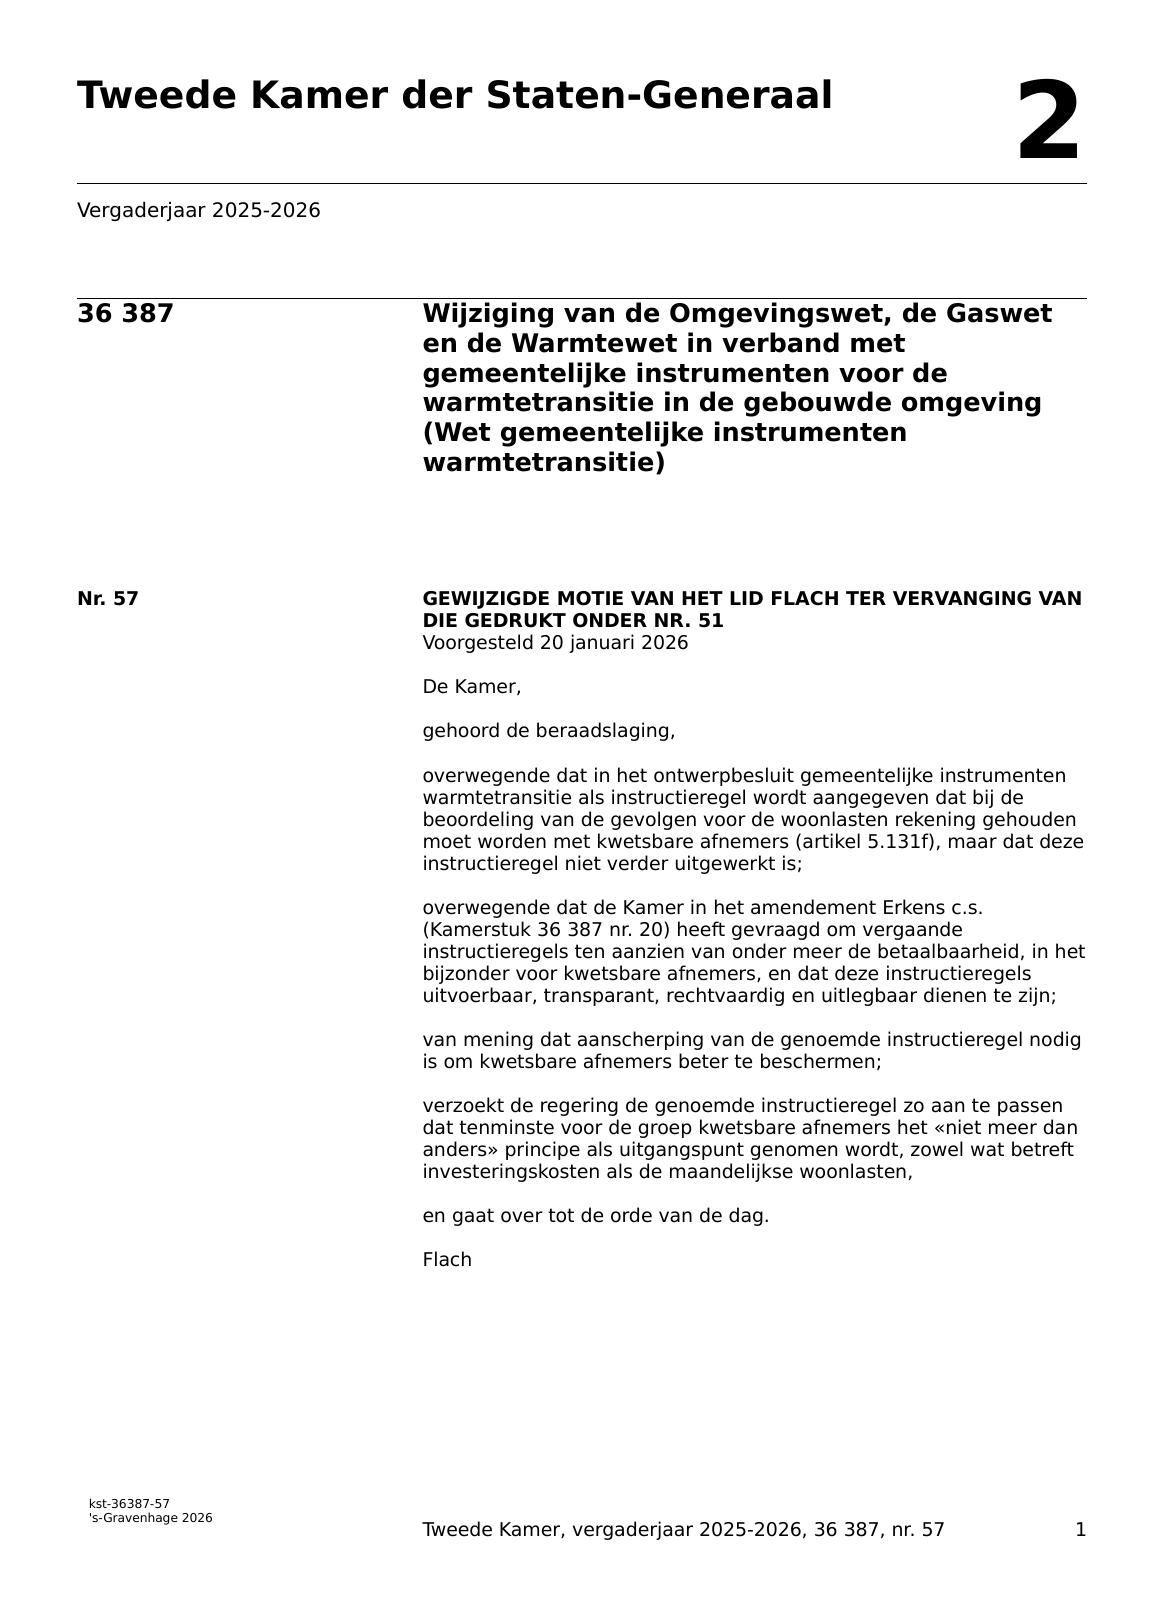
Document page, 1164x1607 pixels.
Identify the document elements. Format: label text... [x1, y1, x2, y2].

text overwegende dat de Kamer in het amendement Erkens c.s. (Kamerstuk 36 387 nr. 20) heeft gevraagd om vergaande instructieregels ten aanzien van onder meer de betaalbaarheid, in het bijzonder voor kwetsbare afnemers, en dat deze instructieregels uitvoerbaar, transparant, rechtvaardig en uitlegbaar dienen te zijn; [422, 897, 1087, 1007]
text 's-Gravenhage 2026 [88, 1511, 323, 1525]
text overwegende dat in het ontwerpbesluit gemeentelijke instrumenten warmtetransitie als instructieregel wordt aangegeven dat bij de beoordeling van de gevolgen voor de woonlasten rekening gehouden moet worden met kwetsbare afnemers (artikel 5.131f), maar dat deze instructieregel niet verder uitgewerkt is; [422, 764, 1087, 874]
text Flach [422, 1249, 1087, 1271]
table_header Tweede Kamer der Staten-Generaal [77, 59, 886, 183]
text gehoord de beraadslaging, [422, 720, 1087, 742]
text van mening dat aanscherping van de genoemde instructieregel nodig is om kwetsbare afnemers beter te beschermen; [422, 1029, 1087, 1073]
text en gaat over tot de orde van de dag. [422, 1205, 1087, 1227]
subtitle 36 387 Wijziging van de Omgevingswet, de Gaswet en de Warmtewet in verband met gemeentelijke instrumenten voor de warmtetransitie in de gebouwde omgeving (Wet gemeentelijke instrumenten warmtetransitie) [77, 299, 1087, 477]
text verzoekt de regering de genoemde instructieregel zo aan te passen dat tenminste voor de groep kwetsbare afnemers het «niet meer dan anders» principe als uitgangspunt genomen wordt, zowel wat betreft investeringskosten als de maandelijkse woonlasten, [422, 1095, 1087, 1183]
text De Kamer, [422, 676, 1087, 698]
subtitle Nr. 57 GEWIJZIGDE MOTIE VAN HET LID FLACH TER VERVANGING VAN DIE GEDRUKT ONDER NR. 51 [77, 588, 1087, 632]
table_cell Vergaderjaar 2025-2026 [77, 184, 1087, 298]
table_header 2 [886, 59, 1087, 183]
text kst-36387-57 [88, 1497, 323, 1511]
text Voorgesteld 20 januari 2026 [422, 632, 1087, 654]
